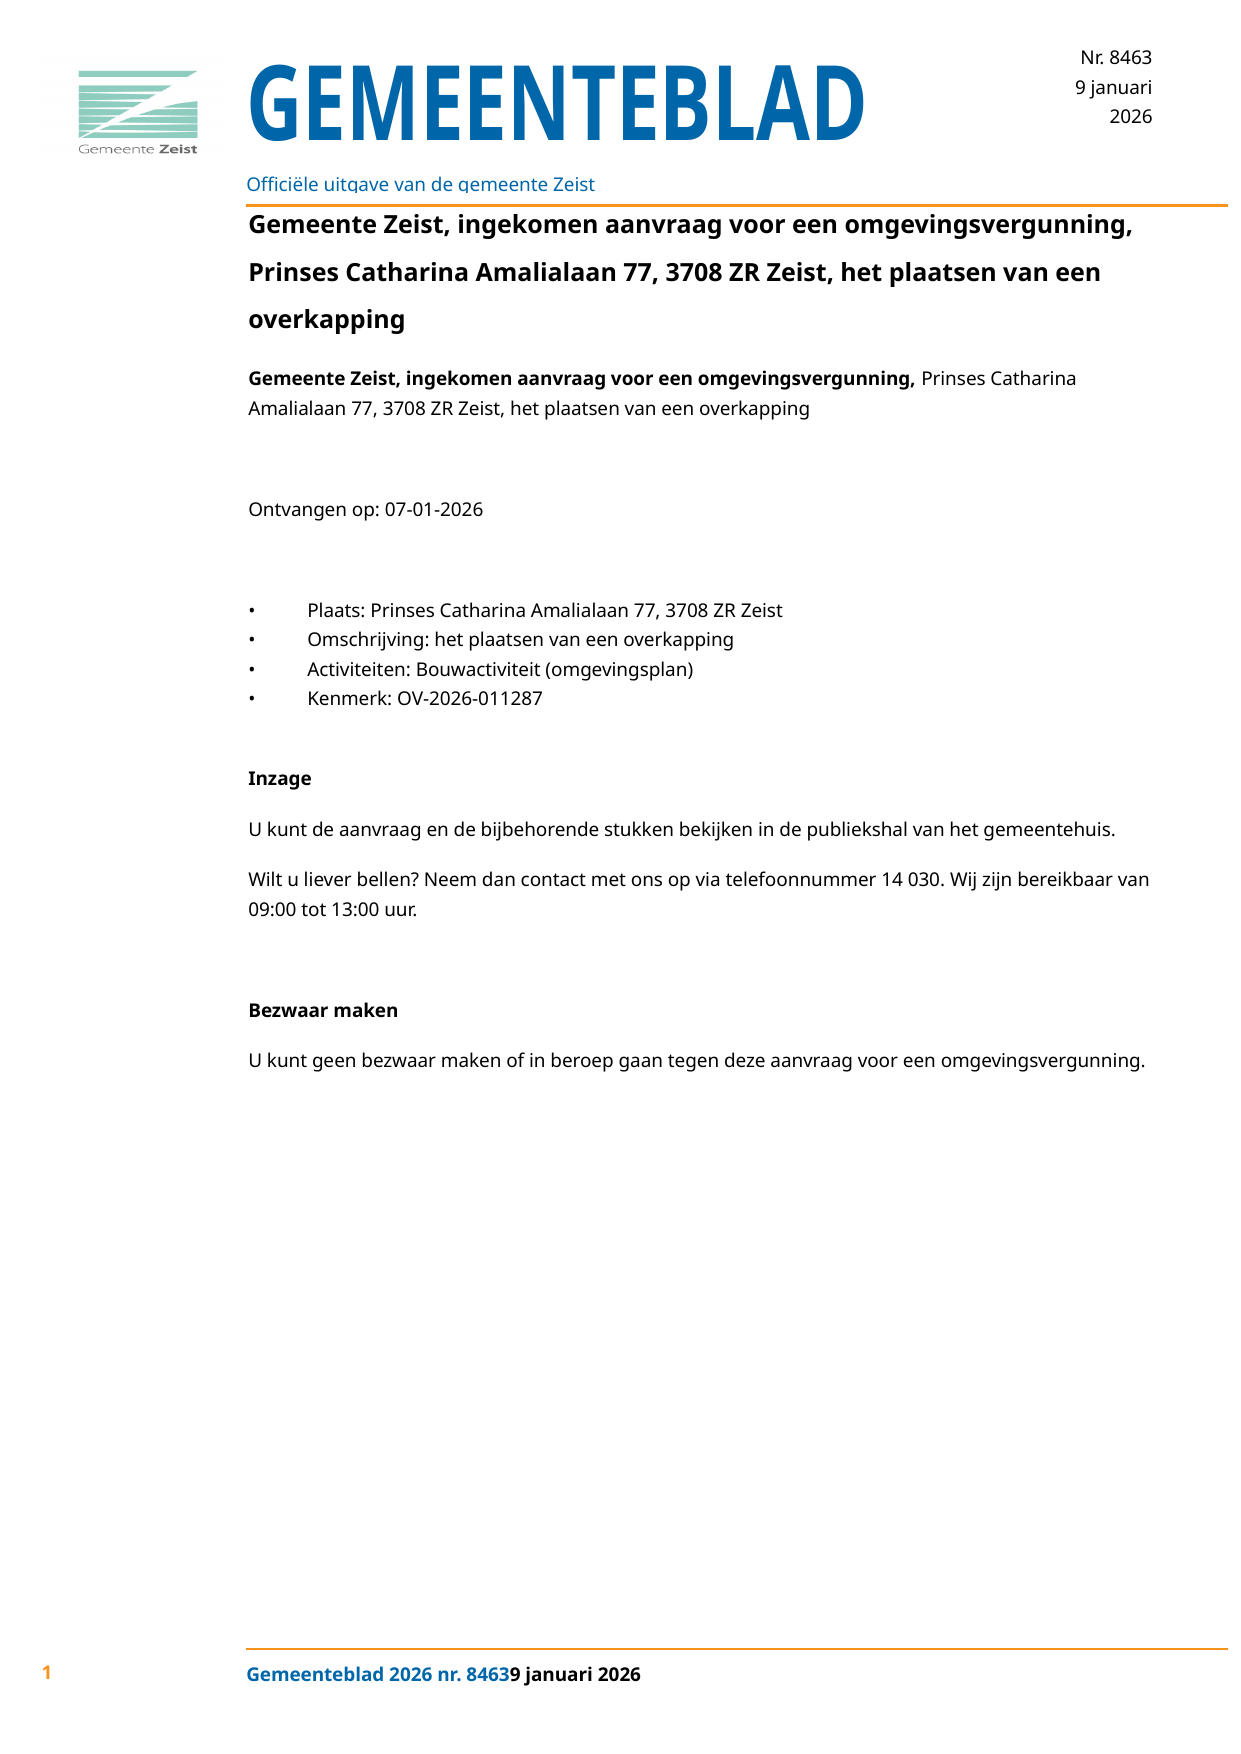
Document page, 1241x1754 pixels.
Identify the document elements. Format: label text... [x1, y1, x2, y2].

text U kunt geen bezwaar maken of in beroep gaan tegen deze aanvraag voor een omgevingsvergunning. [248, 1047, 1152, 1073]
list Plaats: Prinses Catharina Amalialaan 77, 3708 ZR Zeist [248, 597, 1152, 622]
text Gemeente Zeist, ingekomen aanvraag voor een omgevingsvergunning, Prinses Catharina Amalialaan 77, 3708 ZR Zeist, het plaatsen van een overkapping [248, 207, 1152, 336]
text U kunt de aanvraag en de bijbehorende stukken bekijken in de publiekshal van het gemeentehuis. [248, 816, 1152, 842]
text Wilt u liever bellen? Neem dan contact met ons op via telefoonnummer 14 030. Wij zijn bereikbaar van 09:00 tot 13:00 uur. [248, 866, 1152, 922]
list Activiteiten: Bouwactiviteit (omgevingsplan) [248, 656, 1152, 682]
picture [41, 47, 231, 172]
text Inzage [248, 766, 1152, 791]
text Ontvangen op: 07-01-2026 [248, 496, 1152, 522]
list Kenmerk: OV-2026-011287 [248, 686, 1152, 711]
text Bezwaar maken [248, 997, 1152, 1022]
list Omschrijving: het plaatsen van een overkapping [248, 626, 1152, 652]
text Gemeente Zeist, ingekomen aanvraag voor een omgevingsvergunning, Prinses Catharina Amalialaan 77, 3708 ZR Zeist, het plaatsen van een overkapping [248, 366, 1152, 421]
